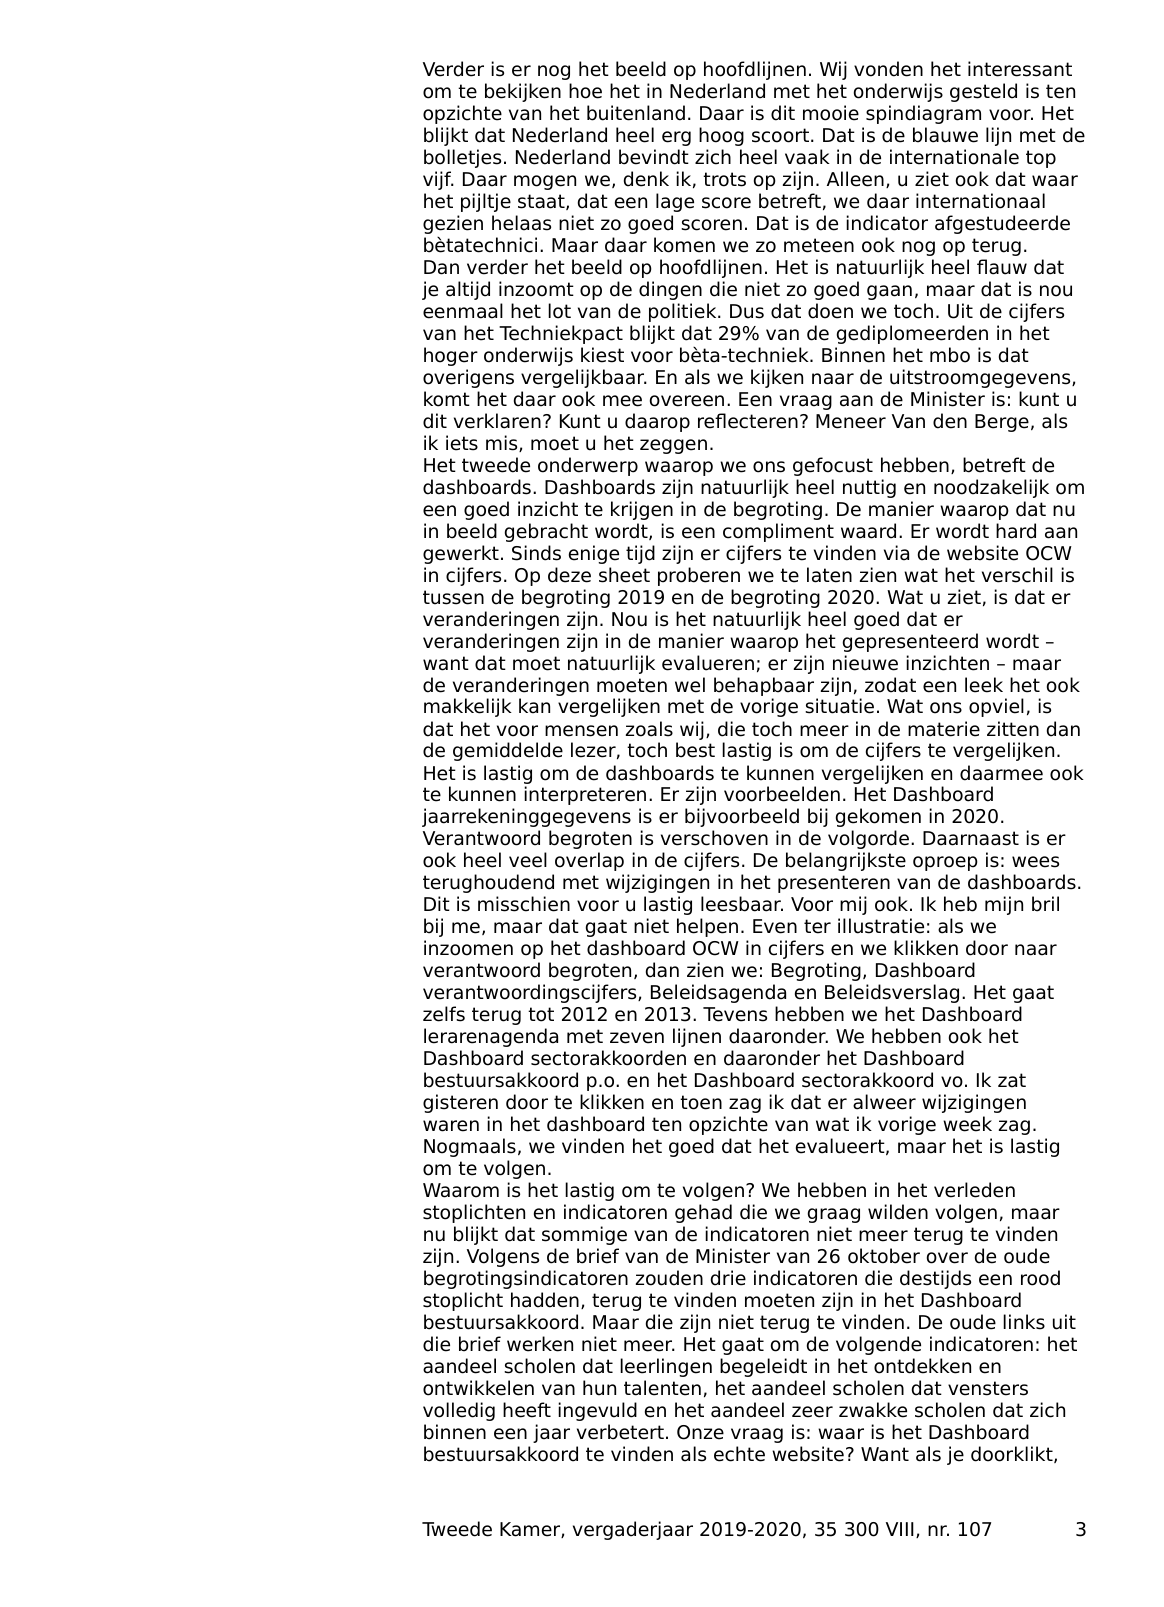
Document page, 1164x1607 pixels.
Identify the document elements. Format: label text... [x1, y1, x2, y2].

text Dit is misschien voor u lastig leesbaar. Voor mij ook. Ik heb mijn bril bij me, maar dat gaat niet helpen. Even ter illustratie: als we inzoomen op het dashboard OCW in cijfers en we klikken door naar verantwoord begroten, dan zien we: Begroting, Dashboard verantwoordingscijfers, Beleidsagenda en Beleidsverslag. Het gaat zelfs terug tot 2012 en 2013. Tevens hebben we het Dashboard lerarenagenda met zeven lijnen daaronder. We hebben ook het Dashboard sectorakkoorden en daaronder het Dashboard bestuursakkoord p.o. en het Dashboard sectorakkoord vo. Ik zat gisteren door te klikken en toen zag ik dat er alweer wijzigingen waren in het dashboard ten opzichte van wat ik vorige week zag. Nogmaals, we vinden het goed dat het evalueert, maar het is lastig om te volgen. [422, 894, 1087, 1180]
text Het tweede onderwerp waarop we ons gefocust hebben, betreft de dashboards. Dashboards zijn natuurlijk heel nuttig en noodzakelijk om een goed inzicht te krijgen in de begroting. De manier waarop dat nu in beeld gebracht wordt, is een compliment waard. Er wordt hard aan gewerkt. Sinds enige tijd zijn er cijfers te vinden via de website OCW in cijfers. Op deze sheet proberen we te laten zien wat het verschil is tussen de begroting 2019 en de begroting 2020. Wat u ziet, is dat er veranderingen zijn. Nou is het natuurlijk heel goed dat er veranderingen zijn in de manier waarop het gepresenteerd wordt – want dat moet natuurlijk evalueren; er zijn nieuwe inzichten – maar de veranderingen moeten wel behapbaar zijn, zodat een leek het ook makkelijk kan vergelijken met de vorige situatie. Wat ons opviel, is dat het voor mensen zoals wij, die toch meer in de materie zitten dan de gemiddelde lezer, toch best lastig is om de cijfers te vergelijken. Het is lastig om de dashboards te kunnen vergelijken en daarmee ook te kunnen interpreteren. Er zijn voorbeelden. Het Dashboard jaarrekeninggegevens is er bijvoorbeeld bij gekomen in 2020. Verantwoord begroten is verschoven in de volgorde. Daarnaast is er ook heel veel overlap in de cijfers. De belangrijkste oproep is: wees terughoudend met wijzigingen in het presenteren van de dashboards. [422, 455, 1087, 894]
text Waarom is het lastig om te volgen? We hebben in het verleden stoplichten en indicatoren gehad die we graag wilden volgen, maar nu blijkt dat sommige van de indicatoren niet meer terug te vinden zijn. Volgens de brief van de Minister van 26 oktober over de oude begrotingsindicatoren zouden drie indicatoren die destijds een rood stoplicht hadden, terug te vinden moeten zijn in het Dashboard bestuursakkoord. Maar die zijn niet terug te vinden. De oude links uit die brief werken niet meer. Het gaat om de volgende indicatoren: het aandeel scholen dat leerlingen begeleidt in het ontdekken en ontwikkelen van hun talenten, het aandeel scholen dat vensters volledig heeft ingevuld en het aandeel zeer zwakke scholen dat zich binnen een jaar verbetert. Onze vraag is: waar is het Dashboard bestuursakkoord te vinden als echte website? Want als je doorklikt, [422, 1180, 1087, 1466]
text Dan verder het beeld op hoofdlijnen. Het is natuurlijk heel flauw dat je altijd inzoomt op de dingen die niet zo goed gaan, maar dat is nou eenmaal het lot van de politiek. Dus dat doen we toch. Uit de cijfers van het Techniekpact blijkt dat 29% van de gediplomeerden in het hoger onderwijs kiest voor bèta-techniek. Binnen het mbo is dat overigens vergelijkbaar. En als we kijken naar de uitstroomgegevens, komt het daar ook mee overeen. Een vraag aan de Minister is: kunt u dit verklaren? Kunt u daarop reflecteren? Meneer Van den Berge, als ik iets mis, moet u het zeggen. [422, 257, 1087, 455]
text Verder is er nog het beeld op hoofdlijnen. Wij vonden het interessant om te bekijken hoe het in Nederland met het onderwijs gesteld is ten opzichte van het buitenland. Daar is dit mooie spindiagram voor. Het blijkt dat Nederland heel erg hoog scoort. Dat is de blauwe lijn met de bolletjes. Nederland bevindt zich heel vaak in de internationale top vijf. Daar mogen we, denk ik, trots op zijn. Alleen, u ziet ook dat waar het pijltje staat, dat een lage score betreft, we daar internationaal gezien helaas niet zo goed scoren. Dat is de indicator afgestudeerde bètatechnici. Maar daar komen we zo meteen ook nog op terug. [422, 59, 1087, 257]
